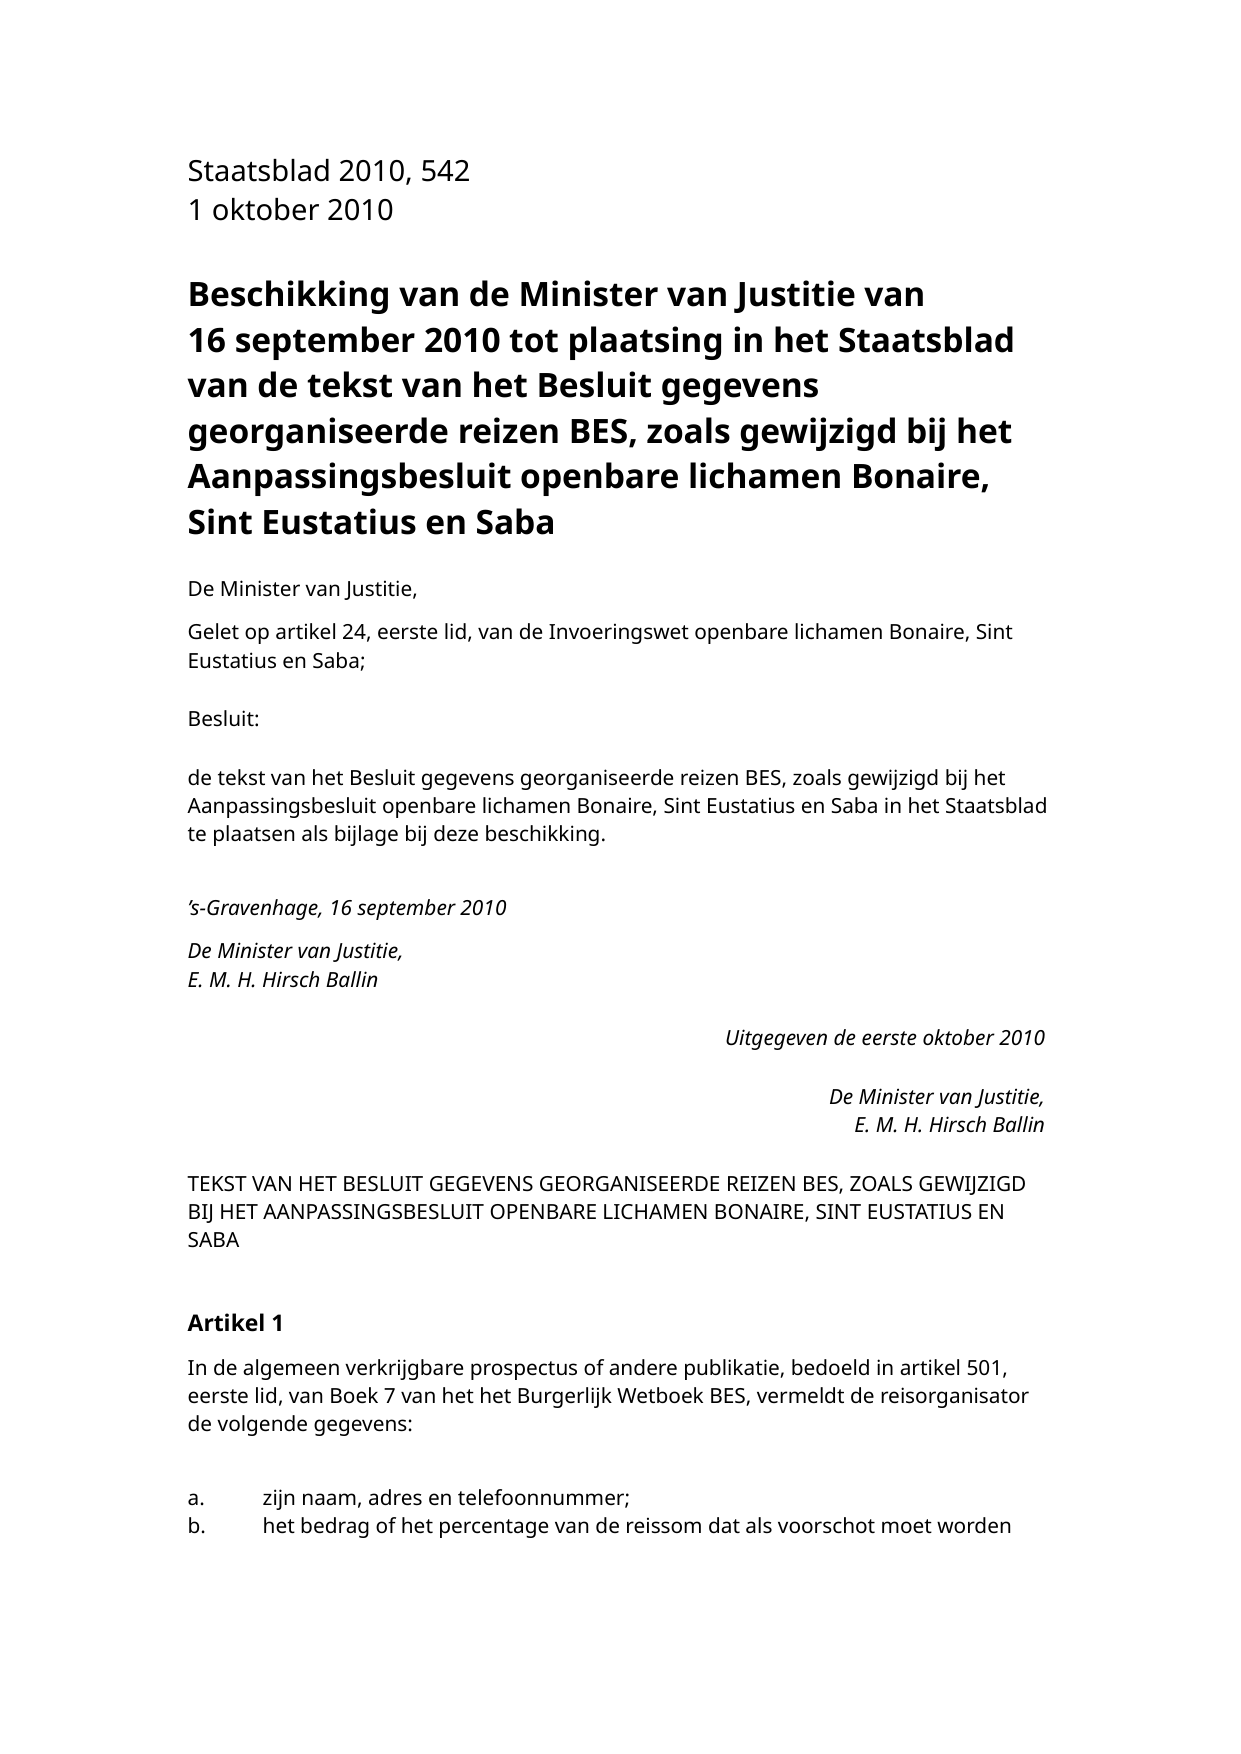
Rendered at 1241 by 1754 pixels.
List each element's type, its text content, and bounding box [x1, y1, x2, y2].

text In de algemeen verkrijgbare prospectus of andere publikatie, bedoeld in artikel 501, eerste lid, van Boek 7 van het het Burgerlijk Wetboek BES, vermeldt de reisorganisator de volgende gegevens: [187, 1353, 1053, 1438]
text De Minister van Justitie, [187, 936, 1053, 965]
subtitle Beschikking van de Minister van Justitie van 16 september 2010 tot plaatsing in het Staatsblad van de tekst van het Besluit gegevens georganiseerde reizen BES, zoals gewijzigd bij het Aanpassingsbesluit openbare lichamen Bonaire, Sint Eustatius en Saba [187, 271, 1053, 544]
text Uitgegeven de eerste oktober 2010 [187, 1023, 1053, 1052]
text De Minister van Justitie, [187, 1082, 1053, 1110]
list het bedrag of het percentage van de reissom dat als voorschot moet worden [187, 1511, 1053, 1540]
text De Minister van Justitie, [187, 574, 1053, 602]
text Besluit: [187, 704, 1053, 733]
text ’s-Gravenhage, 16 september 2010 [187, 893, 1053, 921]
text de tekst van het Besluit gegevens georganiseerde reizen BES, zoals gewijzigd bij het Aanpassingsbesluit openbare lichamen Bonaire, Sint Eustatius en Saba in het Staatsblad te plaatsen als bijlage bij deze beschikking. [187, 763, 1053, 848]
text Staatsblad 2010, 542 [187, 150, 1053, 190]
text 1 oktober 2010 [187, 190, 1053, 229]
text E. M. H. Hirsch Ballin [187, 965, 1053, 993]
text Gelet op artikel 24, eerste lid, van de Invoeringswet openbare lichamen Bonaire, Sint Eustatius en Saba; [187, 617, 1053, 674]
text E. M. H. Hirsch Ballin [187, 1110, 1053, 1139]
subtitle TEKST VAN HET BESLUIT GEGEVENS GEORGANISEERDE REIZEN BES, ZOALS GEWIJZIGD BIJ HET AANPASSINGSBESLUIT OPENBARE LICHAMEN BONAIRE, SINT EUSTATIUS EN SABA [187, 1169, 1053, 1254]
subtitle Artikel 1 [187, 1306, 1053, 1338]
list zijn naam, adres en telefoonnummer; [187, 1483, 1053, 1511]
